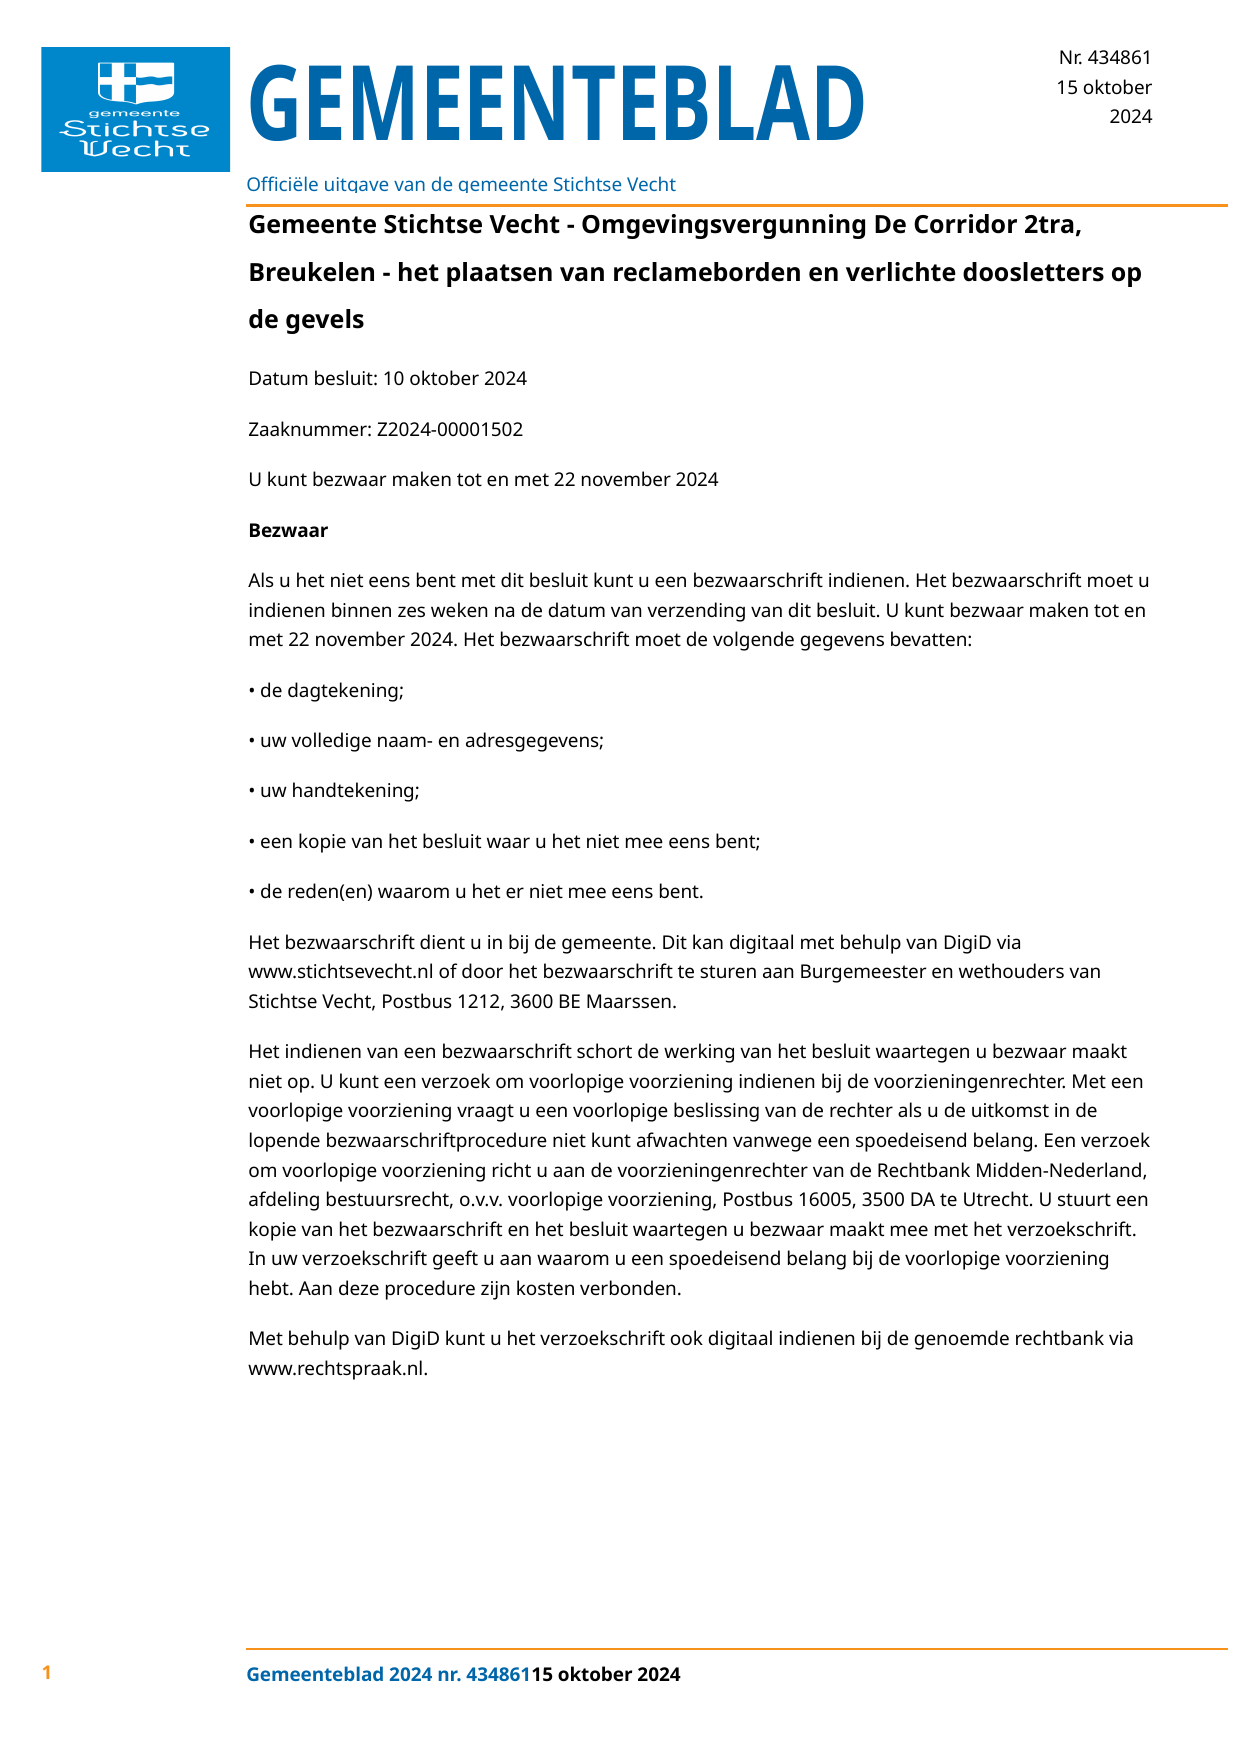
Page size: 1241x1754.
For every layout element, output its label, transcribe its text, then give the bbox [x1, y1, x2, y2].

text • een kopie van het besluit waar u het niet mee eens bent; [248, 828, 1152, 854]
text Datum besluit: 10 oktober 2024 [248, 366, 1152, 391]
picture [137, 63, 174, 103]
text • de reden(en) waarom u het er niet mee eens bent. [248, 878, 1152, 904]
text Gemeente Stichtse Vecht - Omgevingsvergunning De Corridor 2tra, Breukelen - het plaatsen van reclameborden en verlichte doosletters op de gevels [248, 207, 1152, 336]
text Met behulp van DigiD kunt u het verzoekschrift ook digitaal indienen bij de genoemde rechtbank via www.rechtspraak.nl. [248, 1326, 1152, 1381]
text • de dagtekening; [248, 677, 1152, 702]
picture [99, 63, 135, 101]
text • uw handtekening; [248, 778, 1152, 803]
text Bezwaar [248, 517, 1152, 542]
text • uw volledige naam- en adresgegevens; [248, 727, 1152, 753]
text U kunt bezwaar maken tot en met 22 november 2024 [248, 466, 1152, 492]
text Zaaknummer: Z2024-00001502 [248, 416, 1152, 442]
text Het bezwaarschrift dient u in bij de gemeente. Dit kan digitaal met behulp van DigiD via www.stichtsevecht.nl of door het bezwaarschrift te sturen aan Burgemeester en wethouders van Stichtse Vecht, Postbus 1212, 3600 BE Maarssen. [248, 929, 1152, 1014]
text Als u het niet eens bent met dit besluit kunt u een bezwaarschrift indienen. Het bezwaarschrift moet u indienen binnen zes weken na de datum van verzending van dit besluit. U kunt bezwaar maken tot en met 22 november 2024. Het bezwaarschrift moet de volgende gegevens bevatten: [248, 567, 1152, 652]
text Het indienen van een bezwaarschrift schort de werking van het besluit waartegen u bezwaar maakt niet op. U kunt een verzoek om voorlopige voorziening indienen bij de voorzieningenrechter. Met een voorlopige voorziening vraagt u een voorlopige beslissing van de rechter als u de uitkomst in de lopende bezwaarschriftprocedure niet kunt afwachten vanwege een spoedeisend belang. Een verzoek om voorlopige voorziening richt u aan de voorzieningenrechter van de Rechtbank Midden-Nederland, afdeling bestuursrecht, o.v.v. voorlopige voorziening, Postbus 16005, 3500 DA te Utrecht. U stuurt een kopie van het bezwaarschrift en het besluit waartegen u bezwaar maakt mee met het verzoekschrift. In uw verzoekschrift geeft u aan waarom u een spoedeisend belang bij de voorlopige voorziening hebt. Aan deze procedure zijn kosten verbonden. [248, 1038, 1152, 1301]
